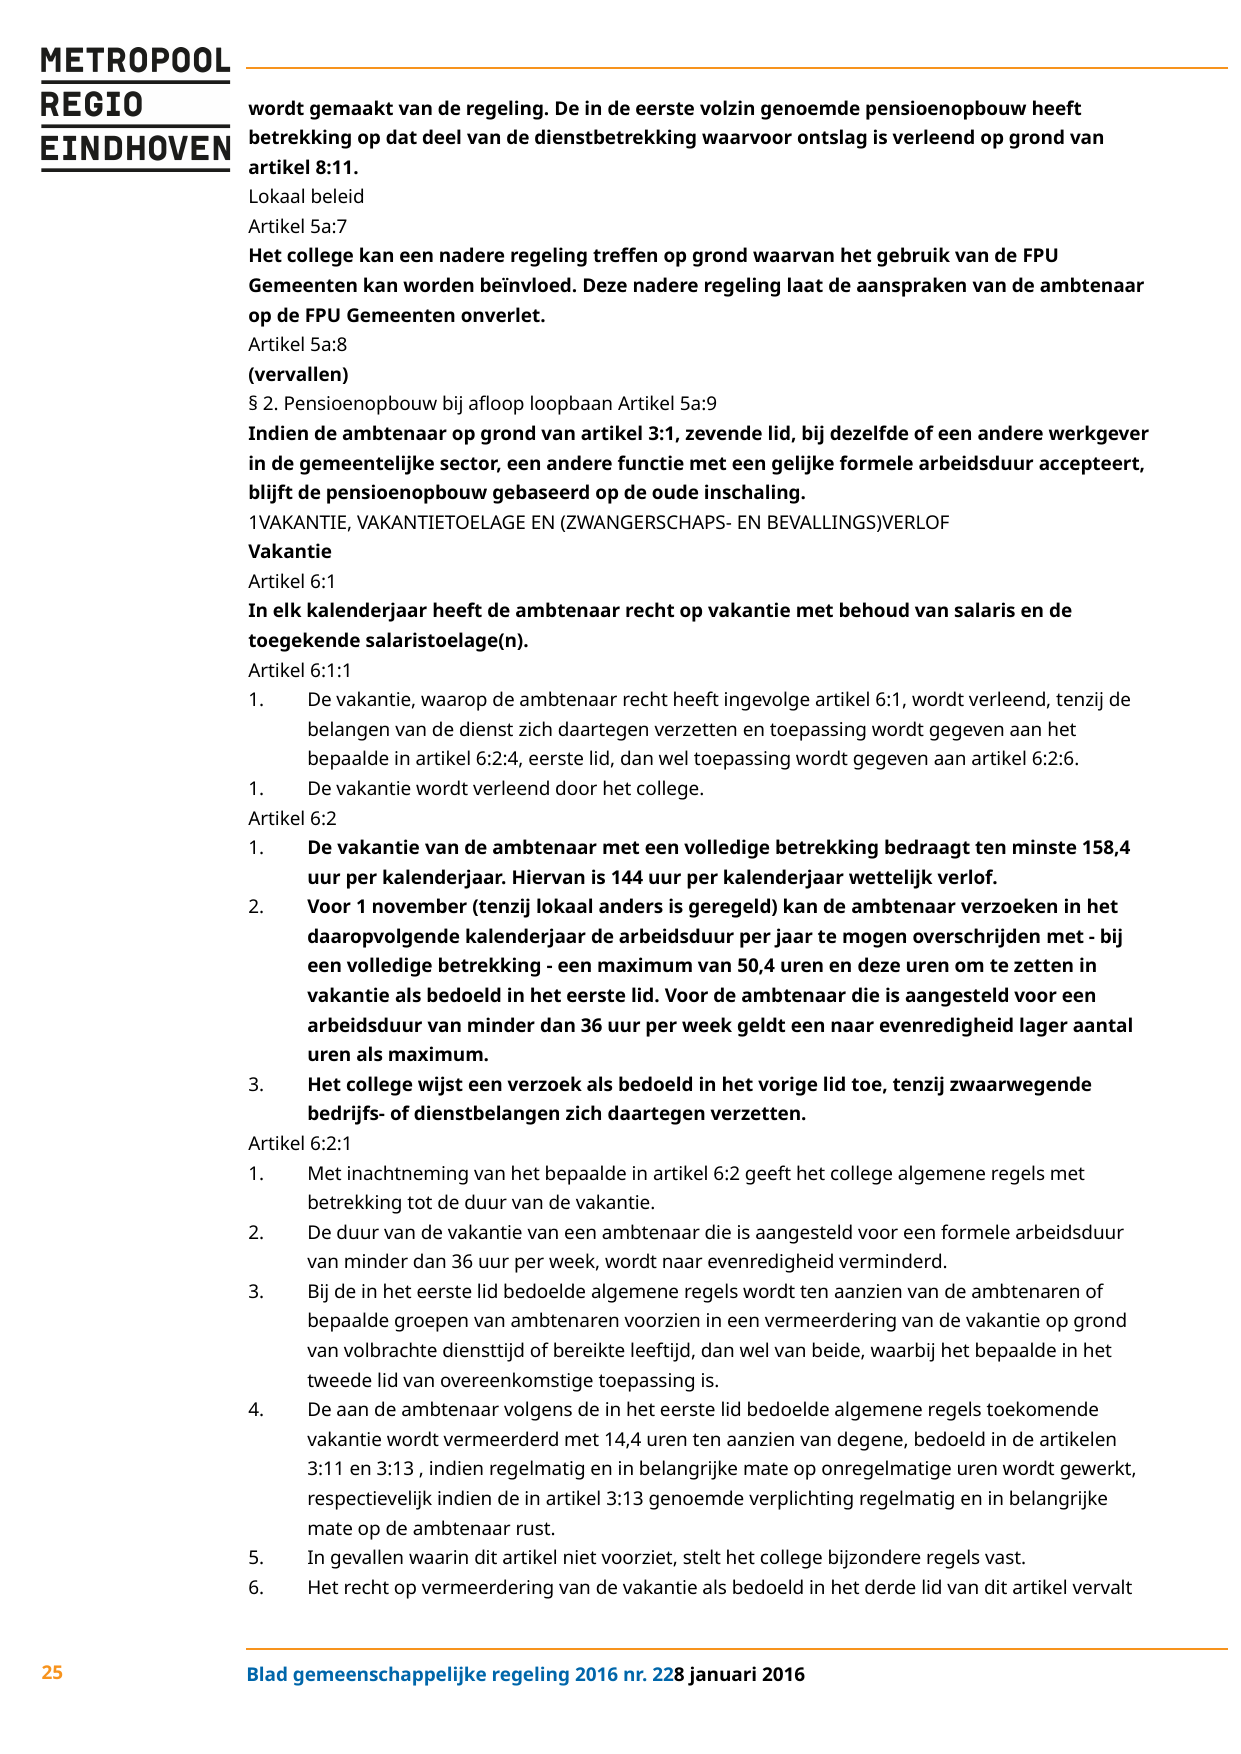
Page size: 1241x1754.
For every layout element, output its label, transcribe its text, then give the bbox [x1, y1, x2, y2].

text Lokaal beleid [248, 183, 1152, 209]
list Voor 1 november (tenzij lokaal anders is geregeld) kan de ambtenaar verzoeken in het daaropvolgende kalenderjaar de arbeidsduur per jaar te mogen overschrijden met - bij een volledige betrekking - een maximum van 50,4 uren en deze uren om te zetten in vakantie als bedoeld in het eerste lid. Voor de ambtenaar die is aangesteld voor een arbeidsduur van minder dan 36 uur per week geldt een naar evenredigheid lager aantal uren als maximum. [248, 893, 1152, 1067]
list De aan de ambtenaar volgens de in het eerste lid bedoelde algemene regels toekomende vakantie wordt vermeerderd met 14,4 uren ten aanzien van degene, bedoeld in de artikelen 3:11 en 3:13 , indien regelmatig en in belangrijke mate op onregelmatige uren wordt gewerkt, respectievelijk indien de in artikel 3:13 genoemde verplichting regelmatig en in belangrijke mate op de ambtenaar rust. [248, 1396, 1152, 1541]
list De vakantie wordt verleend door het college. [248, 775, 1152, 801]
text Artikel 6:1:1 [248, 657, 1152, 683]
text § 2. Pensioenopbouw bij afloop loopbaan Artikel 5a:9 [248, 391, 1152, 416]
text Artikel 5a:7 [248, 213, 1152, 239]
list Bij de in het eerste lid bedoelde algemene regels wordt ten aanzien van de ambtenaren of bepaalde groepen van ambtenaren voorzien in een vermeerdering van de vakantie op grond van volbrachte diensttijd of bereikte leeftijd, dan wel van beide, waarbij het bepaalde in het tweede lid van overeenkomstige toepassing is. [248, 1278, 1152, 1393]
text (vervallen) [248, 361, 1152, 387]
list Met inachtneming van het bepaalde in artikel 6:2 geeft het college algemene regels met betrekking tot de duur van de vakantie. [248, 1160, 1152, 1215]
text Vakantie [248, 538, 1152, 564]
text Het college kan een nadere regeling treffen op grond waarvan het gebruik van de FPU Gemeenten kan worden beïnvloed. Deze nadere regeling laat de aanspraken van de ambtenaar op de FPU Gemeenten onverlet. [248, 243, 1152, 328]
text Artikel 6:1 [248, 568, 1152, 594]
list Het recht op vermeerdering van de vakantie als bedoeld in het derde lid van dit artikel vervalt [248, 1574, 1152, 1600]
picture [41, 47, 231, 172]
list In gevallen waarin dit artikel niet voorziet, stelt het college bijzondere regels vast. [248, 1544, 1152, 1570]
text 1VAKANTIE, VAKANTIETOELAGE EN (ZWANGERSCHAPS- EN BEVALLINGS)VERLOF [248, 509, 1152, 535]
text Indien de ambtenaar op grond van artikel 3:1, zevende lid, bij dezelfde of een andere werkgever in de gemeentelijke sector, een andere functie met een gelijke formele arbeidsduur accepteert, blijft de pensioenopbouw gebaseerd op de oude inschaling. [248, 420, 1152, 505]
list De duur van de vakantie van een ambtenaar die is aangesteld voor een formele arbeidsduur van minder dan 36 uur per week, wordt naar evenredigheid verminderd. [248, 1219, 1152, 1274]
list Het college wijst een verzoek als bedoeld in het vorige lid toe, tenzij zwaarwegende bedrijfs- of dienstbelangen zich daartegen verzetten. [248, 1071, 1152, 1126]
text In elk kalenderjaar heeft de ambtenaar recht op vakantie met behoud van salaris en de toegekende salaristoelage(n). [248, 598, 1152, 653]
list De vakantie van de ambtenaar met een volledige betrekking bedraagt ten minste 158,4 uur per kalenderjaar. Hiervan is 144 uur per kalenderjaar wettelijk verlof. [248, 834, 1152, 890]
text Artikel 5a:8 [248, 331, 1152, 357]
list De vakantie, waarop de ambtenaar recht heeft ingevolge artikel 6:1, wordt verleend, tenzij de belangen van de dienst zich daartegen verzetten en toepassing wordt gegeven aan het bepaalde in artikel 6:2:4, eerste lid, dan wel toepassing wordt gegeven aan artikel 6:2:6. [248, 686, 1152, 771]
text Artikel 6:2:1 [248, 1130, 1152, 1156]
text wordt gemaakt van de regeling. De in de eerste volzin genoemde pensioenopbouw heeft betrekking op dat deel van de dienstbetrekking waarvoor ontslag is verleend op grond van artikel 8:11. [248, 95, 1152, 180]
text Artikel 6:2 [248, 805, 1152, 831]
